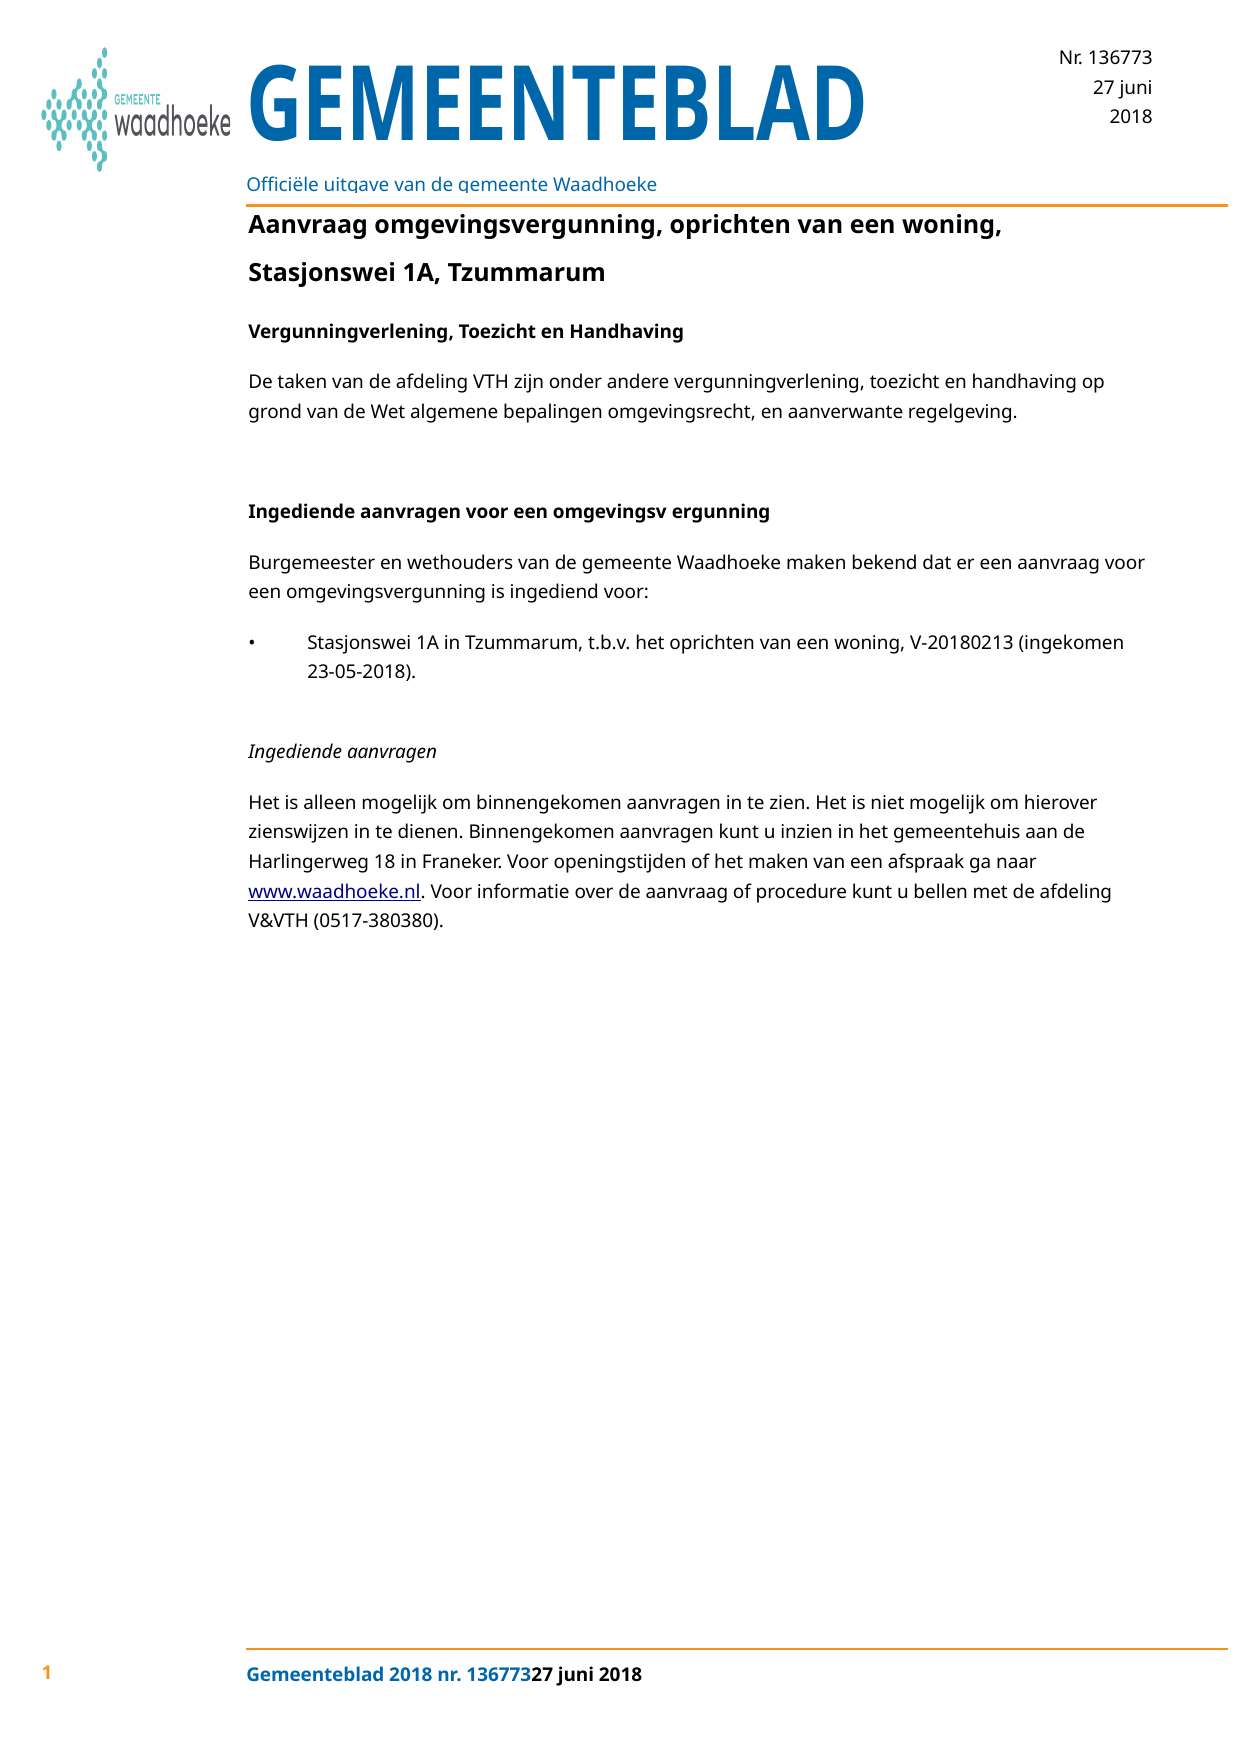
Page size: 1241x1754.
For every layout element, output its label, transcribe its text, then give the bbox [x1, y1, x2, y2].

text Ingediende aanvragen [248, 739, 1152, 764]
text De taken van de afdeling VTH zijn onder andere vergunningverlening, toezicht en handhaving op grond van de Wet algemene bepalingen omgevingsrecht, en aanverwante regelgeving. [248, 368, 1152, 424]
picture [41, 47, 231, 172]
text Burgemeester en wethouders van de gemeente Waadhoeke maken bekend dat er een aanvraag voor een omgevingsvergunning is ingediend voor: [248, 549, 1152, 604]
text Het is alleen mogelijk om binnengekomen aanvragen in te zien. Het is niet mogelijk om hierover zienswijzen in te dienen. Binnengekomen aanvragen kunt u inzien in het gemeentehuis aan de Harlingerweg 18 in Franeker. Voor openingstijden of het maken van een afspraak ga naar www.waadhoeke.nl. Voor informatie over de aanvraag of procedure kunt u bellen met de afdeling V&VTH (0517-380380). [248, 789, 1152, 933]
text Aanvraag omgevingsvergunning, oprichten van een woning, Stasjonswei 1A, Tzummarum [248, 207, 1152, 288]
text Ingediende aanvragen voor een omgevingsv ergunning [248, 499, 1152, 524]
list Stasjonswei 1A in Tzummarum, t.b.v. het oprichten van een woning, V-20180213 (ingekomen 23-05-2018). [248, 629, 1152, 684]
text Vergunningverlening, Toezicht en Handhaving [248, 318, 1152, 344]
